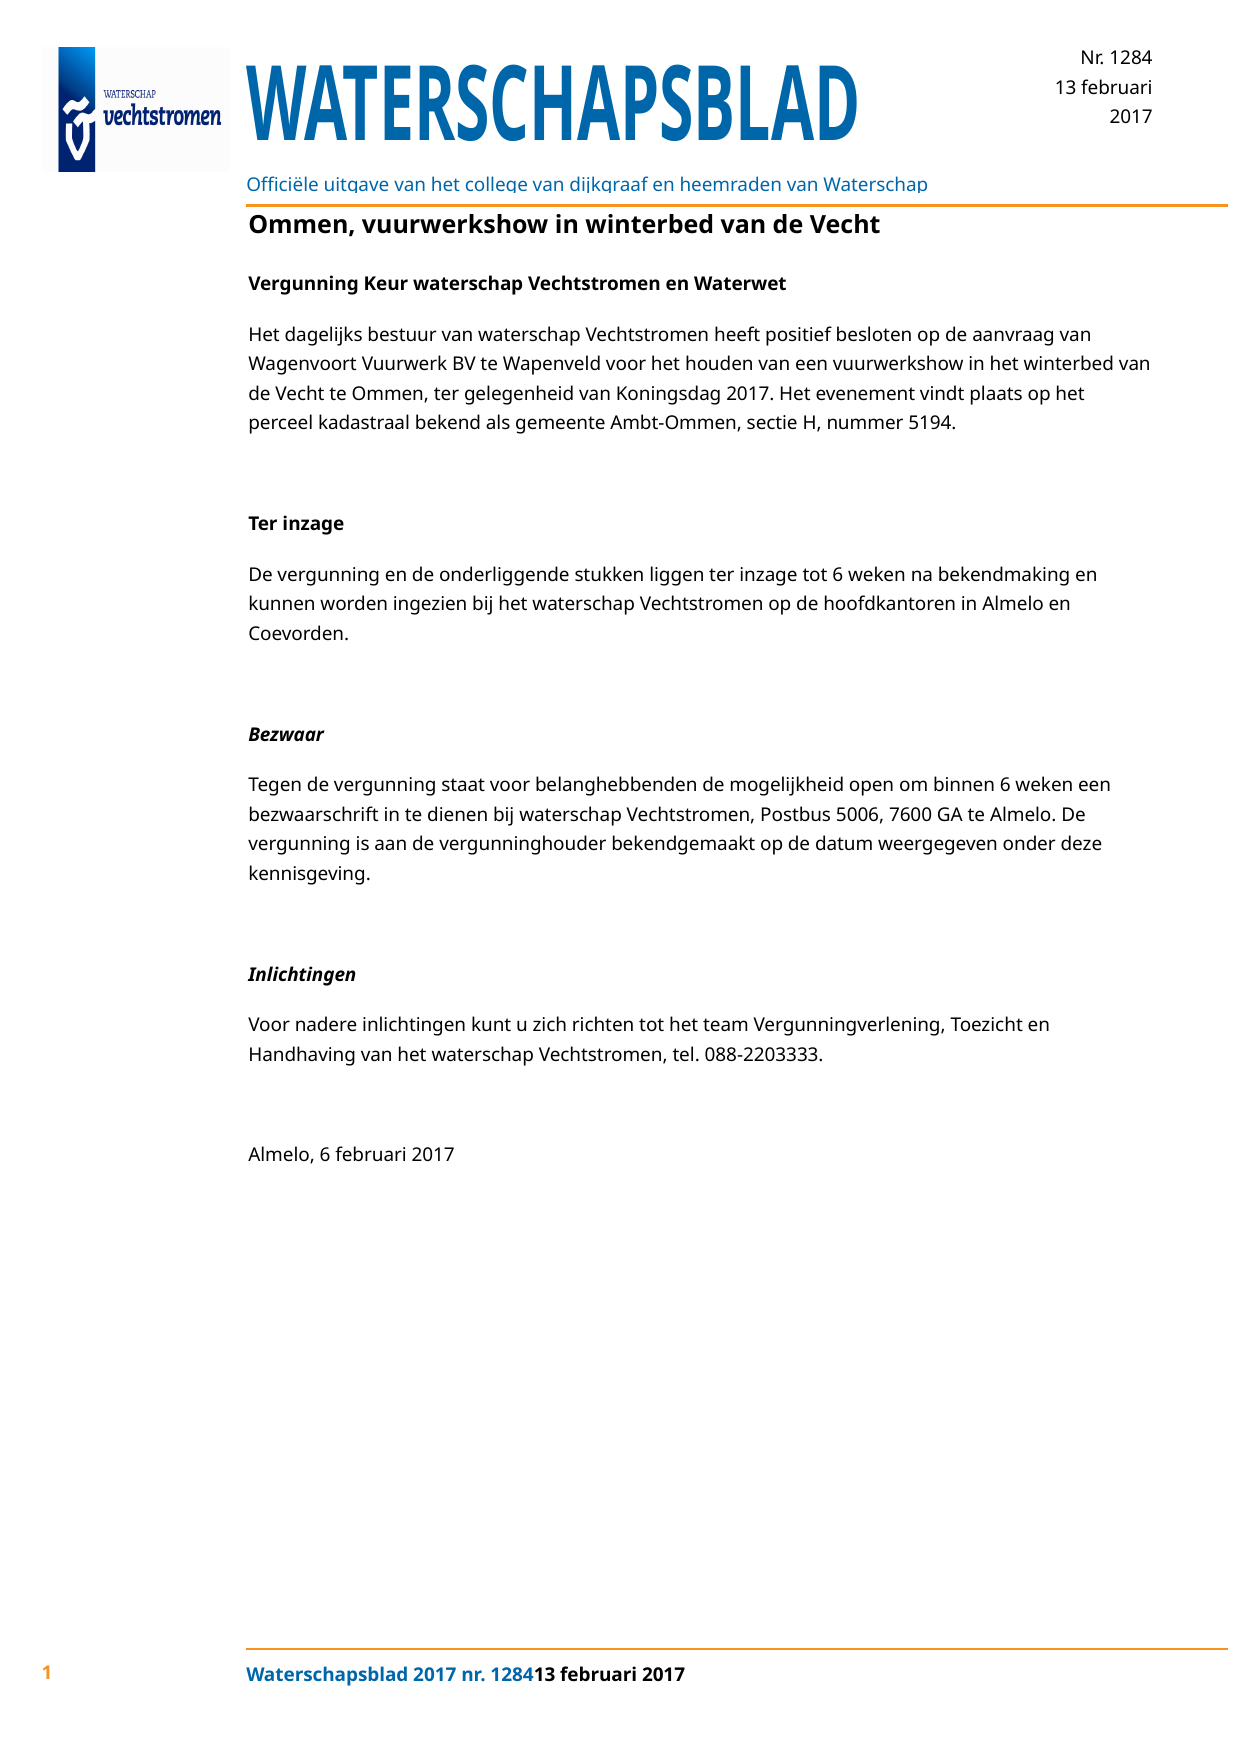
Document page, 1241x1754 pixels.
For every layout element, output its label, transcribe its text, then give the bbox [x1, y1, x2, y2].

text Bezwaar [248, 721, 1152, 746]
text Het dagelijks bestuur van waterschap Vechtstromen heeft positief besloten op de aanvraag van Wagenvoort Vuurwerk BV te Wapenveld voor het houden van een vuurwerkshow in het winterbed van de Vecht te Ommen, ter gelegenheid van Koningsdag 2017. Het evenement vindt plaats op het perceel kadastraal bekend als gemeente Ambt-Ommen, sectie H, nummer 5194. [248, 321, 1152, 435]
text Almelo, 6 februari 2017 [248, 1142, 1152, 1167]
text Vergunning Keur waterschap Vechtstromen en Waterwet [248, 270, 1152, 296]
text Inlichtingen [248, 961, 1152, 986]
text Voor nadere inlichtingen kunt u zich richten tot het team Vergunningverlening, Toezicht en Handhaving van het waterschap Vechtstromen, tel. 088-2203333. [248, 1011, 1152, 1066]
text De vergunning en de onderliggende stukken liggen ter inzage tot 6 weken na bekendmaking en kunnen worden ingezien bij het waterschap Vechtstromen op de hoofdkantoren in Almelo en Coevorden. [248, 561, 1152, 646]
text Tegen de vergunning staat voor belanghebbenden de mogelijkheid open om binnen 6 weken een bezwaarschrift in te dienen bij waterschap Vechtstromen, Postbus 5006, 7600 GA te Almelo. De vergunning is aan de vergunninghouder bekendgemaakt op de datum weergegeven onder deze kennisgeving. [248, 771, 1152, 886]
text Ommen, vuurwerkshow in winterbed van de Vecht [248, 207, 1152, 241]
text Ter inzage [248, 510, 1152, 536]
picture [41, 47, 231, 172]
